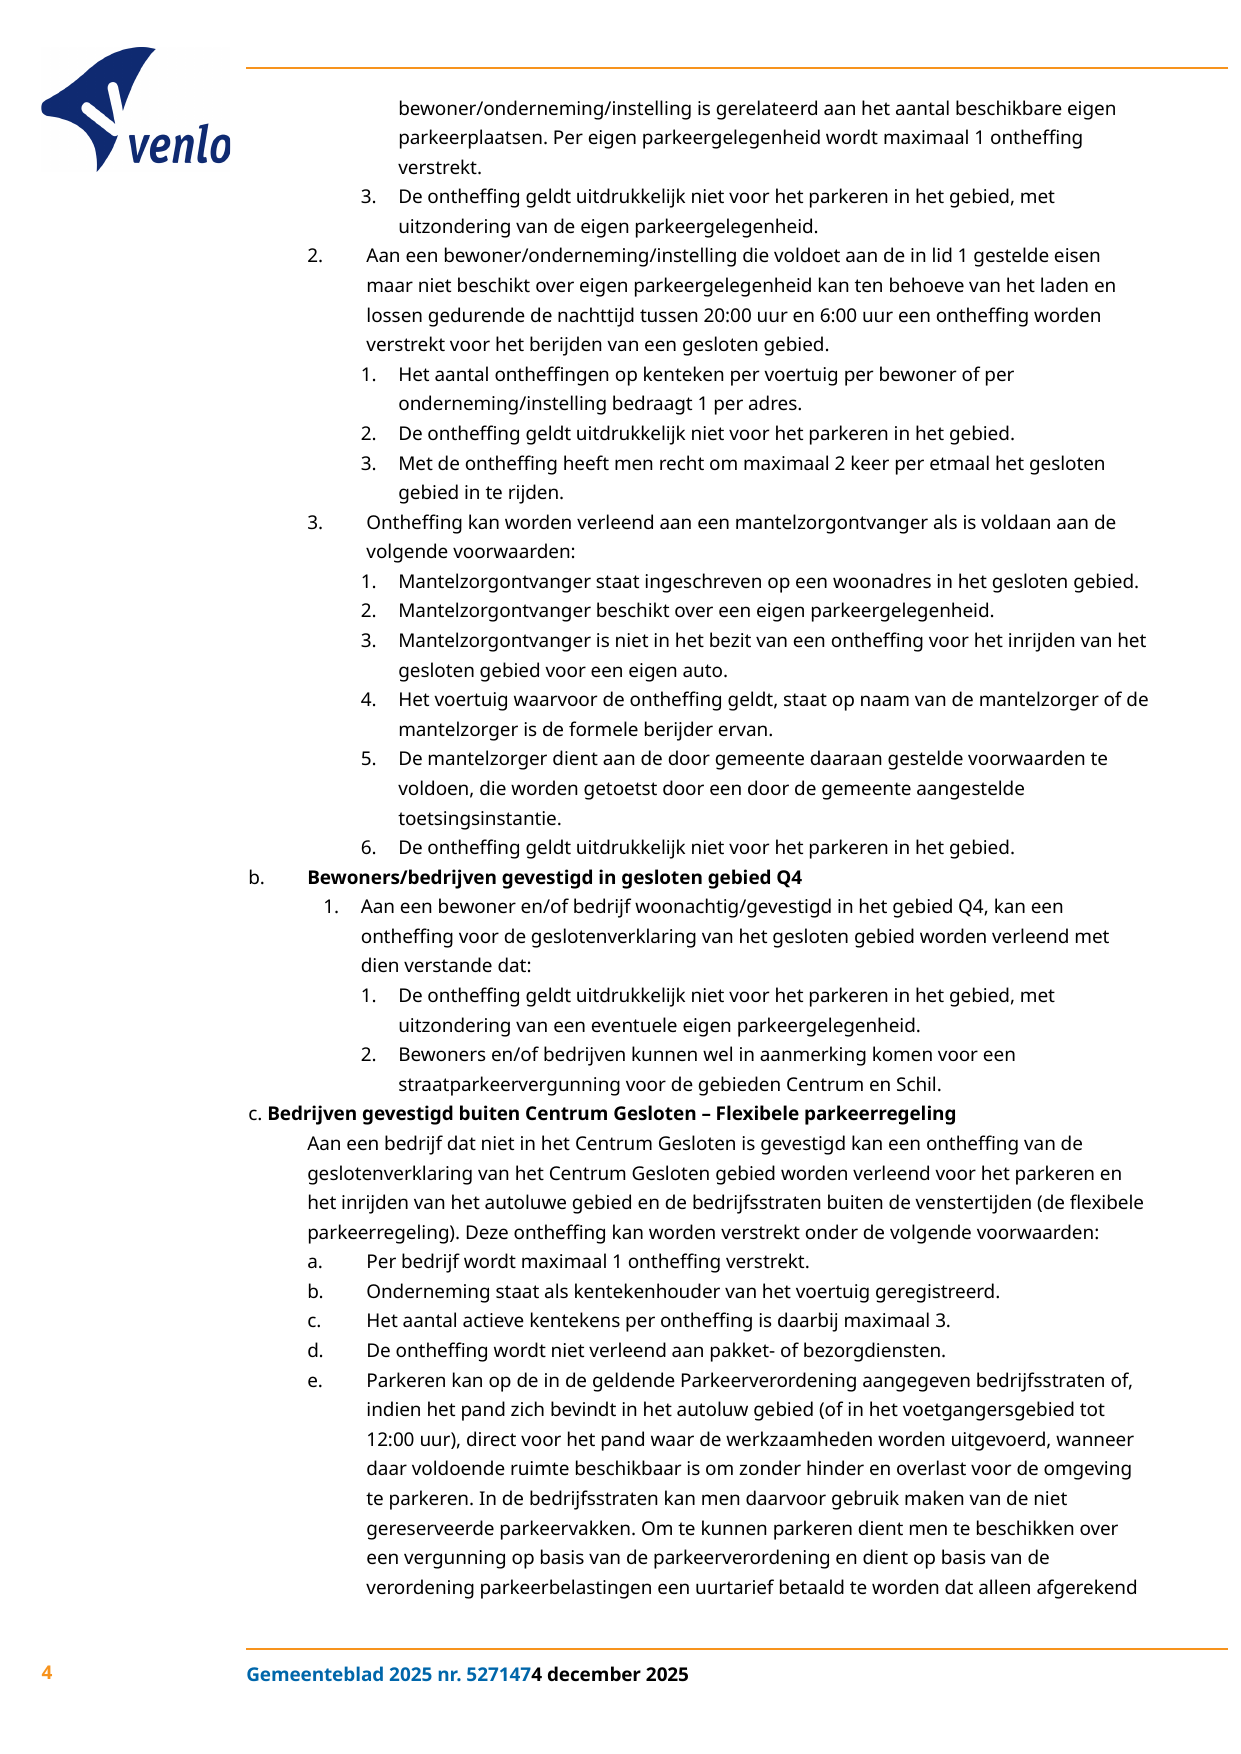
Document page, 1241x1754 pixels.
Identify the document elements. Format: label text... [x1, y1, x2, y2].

list Mantelzorgontvanger staat ingeschreven op een woonadres in het gesloten gebied. [361, 568, 1152, 594]
list bewoner/onderneming/instelling is gerelateerd aan het aantal beschikbare eigen parkeerplaatsen. Per eigen parkeergelegenheid wordt maximaal 1 ontheffing verstrekt. [361, 95, 1152, 180]
list De ontheffing geldt uitdrukkelijk niet voor het parkeren in het gebied, met uitzondering van de eigen parkeergelegenheid. [361, 183, 1152, 239]
list Aan een bewoner en/of bedrijf woonachtig/gevestigd in het gebied Q4, kan een ontheffing voor de geslotenverklaring van het gesloten gebied worden verleend met dien verstande dat: [323, 893, 1152, 978]
list Ontheffing kan worden verleend aan een mantelzorgontvanger als is voldaan aan de volgende voorwaarden: [307, 509, 1152, 564]
list Mantelzorgontvanger beschikt over een eigen parkeergelegenheid. [361, 598, 1152, 623]
list De mantelzorger dient aan de door gemeente daaraan gestelde voorwaarden te voldoen, die worden getoetst door een door de gemeente aangestelde toetsingsinstantie. [361, 746, 1152, 831]
list Aan een bewoner/onderneming/instelling die voldoet aan de in lid 1 gestelde eisen maar niet beschikt over eigen parkeergelegenheid kan ten behoeve van het laden en lossen gedurende de nachttijd tussen 20:00 uur en 6:00 uur een ontheffing worden verstrekt voor het berijden van een gesloten gebied. [307, 243, 1152, 357]
picture [41, 47, 231, 172]
list Met de ontheffing heeft men recht om maximaal 2 keer per etmaal het gesloten gebied in te rijden. [361, 450, 1152, 505]
text c. Bedrijven gevestigd buiten Centrum Gesloten – Flexibele parkeerregeling [248, 1101, 1152, 1126]
list Het voertuig waarvoor de ontheffing geldt, staat op naam van de mantelzorger of de mantelzorger is de formele berijder ervan. [361, 686, 1152, 742]
list Aan een bedrijf dat niet in het Centrum Gesloten is gevestigd kan een ontheffing van de geslotenverklaring van het Centrum Gesloten gebied worden verleend voor het parkeren en het inrijden van het autoluwe gebied en de bedrijfsstraten buiten de venstertijden (de flexibele parkeerregeling). Deze ontheffing kan worden verstrekt onder de volgende voorwaarden: [248, 1130, 1152, 1245]
list Bewoners/bedrijven gevestigd in gesloten gebied Q4 [248, 864, 1152, 890]
list De ontheffing geldt uitdrukkelijk niet voor het parkeren in het gebied, met uitzondering van een eventuele eigen parkeergelegenheid. [361, 982, 1152, 1038]
list Bewoners en/of bedrijven kunnen wel in aanmerking komen voor een straatparkeervergunning voor de gebieden Centrum en Schil. [361, 1041, 1152, 1097]
list Het aantal actieve kentekens per ontheffing is daarbij maximaal 3. [307, 1308, 1152, 1333]
list Onderneming staat als kentekenhouder van het voertuig geregistreerd. [307, 1278, 1152, 1304]
list De ontheffing geldt uitdrukkelijk niet voor het parkeren in het gebied. [361, 834, 1152, 860]
list Mantelzorgontvanger is niet in het bezit van een ontheffing voor het inrijden van het gesloten gebied voor een eigen auto. [361, 627, 1152, 683]
list De ontheffing wordt niet verleend aan pakket- of bezorgdiensten. [307, 1337, 1152, 1363]
list De ontheffing geldt uitdrukkelijk niet voor het parkeren in het gebied. [361, 420, 1152, 446]
list Het aantal ontheffingen op kenteken per voertuig per bewoner of per onderneming/instelling bedraagt 1 per adres. [361, 361, 1152, 416]
list Parkeren kan op de in de geldende Parkeerverordening aangegeven bedrijfsstraten of, indien het pand zich bevindt in het autoluw gebied (of in het voetgangersgebied tot 12:00 uur), direct voor het pand waar de werkzaamheden worden uitgevoerd, wanneer daar voldoende ruimte beschikbaar is om zonder hinder en overlast voor de omgeving te parkeren. In de bedrijfsstraten kan men daarvoor gebruik maken van de niet gereserveerde parkeervakken. Om te kunnen parkeren dient men te beschikken over een vergunning op basis van de parkeerverordening en dient op basis van de verordening parkeerbelastingen een uurtarief betaald te worden dat alleen afgerekend [307, 1367, 1152, 1600]
list Per bedrijf wordt maximaal 1 ontheffing verstrekt. [307, 1248, 1152, 1274]
